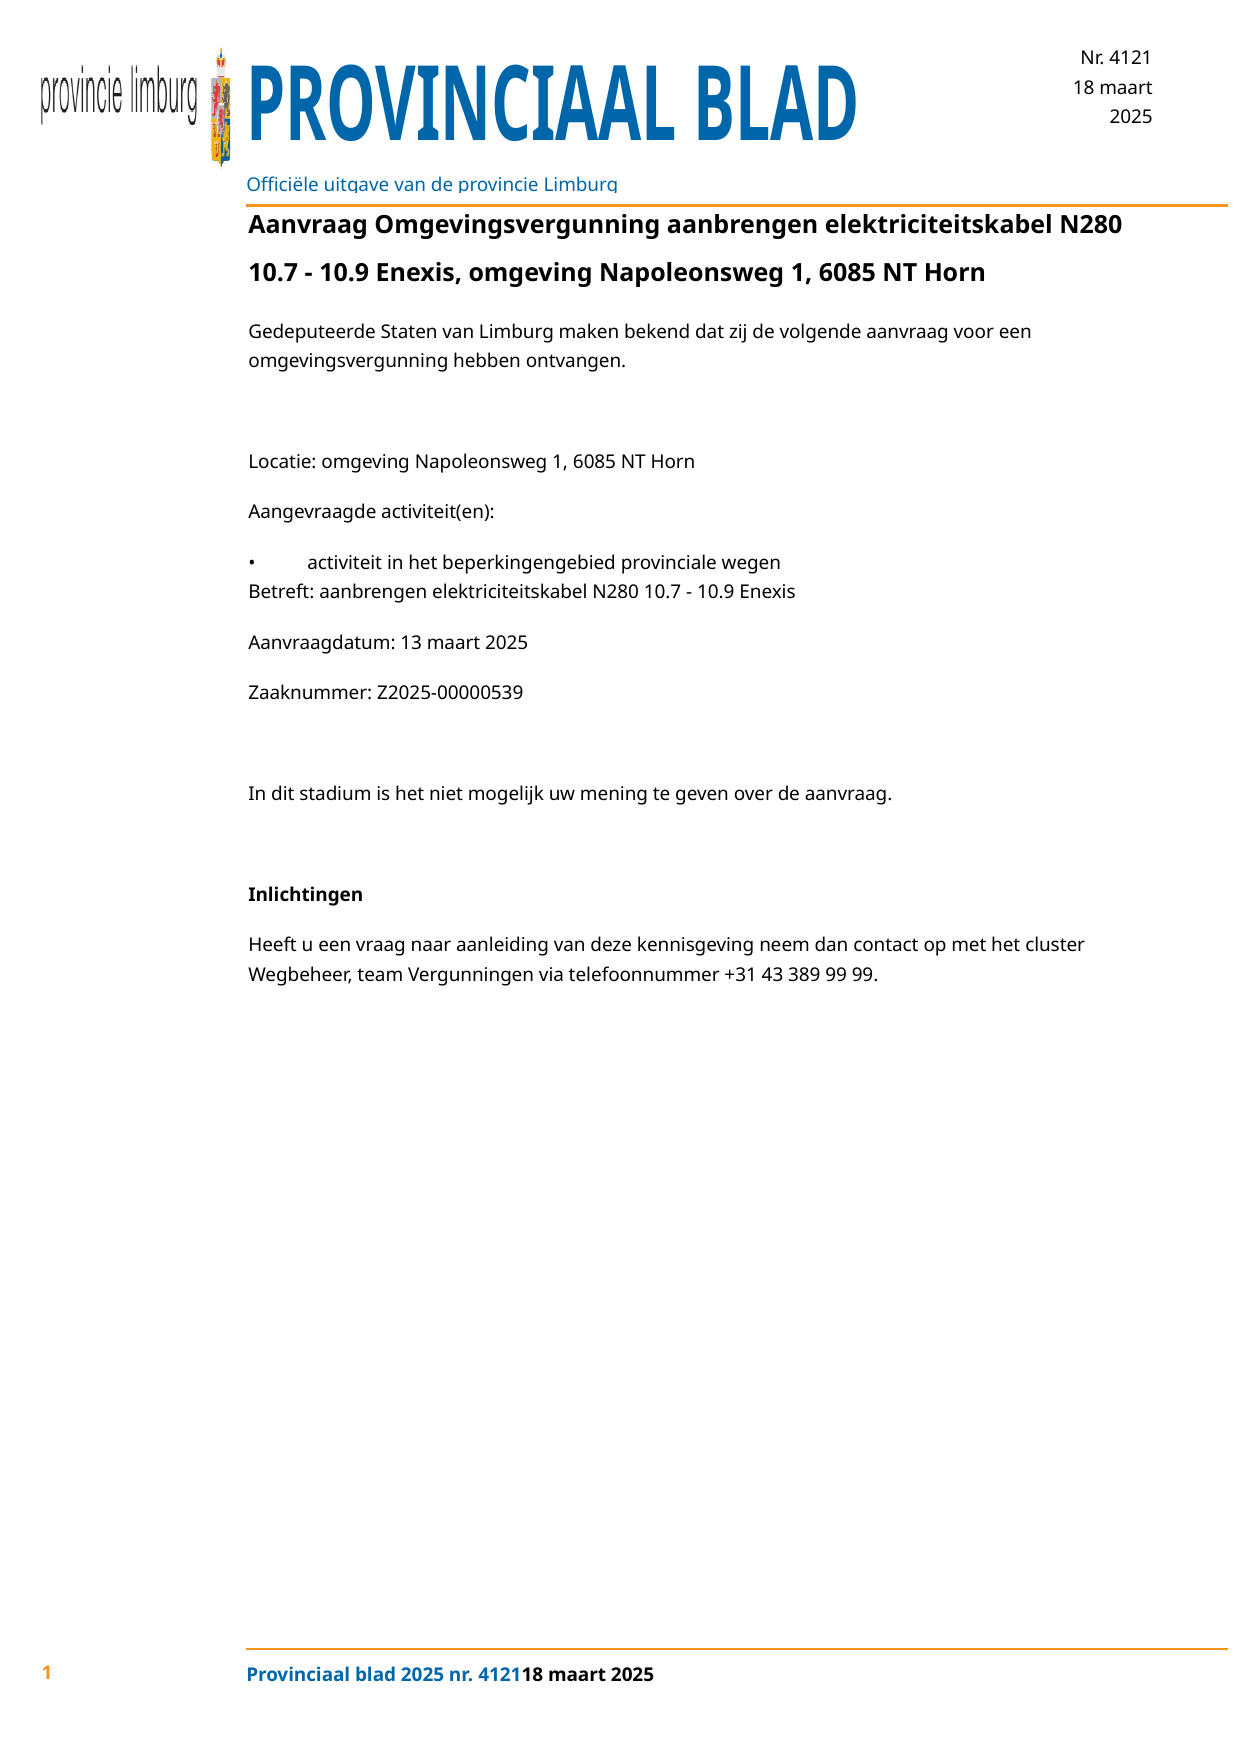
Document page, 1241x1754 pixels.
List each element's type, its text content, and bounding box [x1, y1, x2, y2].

text Aanvraagdatum: 13 maart 2025 [248, 629, 1152, 655]
text In dit stadium is het niet mogelijk uw mening te geven over de aanvraag. [248, 780, 1152, 806]
text Locatie: omgeving Napoleonsweg 1, 6085 NT Horn [248, 448, 1152, 474]
text Inlichtingen [248, 881, 1152, 907]
text Betreft: aanbrengen elektriciteitskabel N280 10.7 - 10.9 Enexis [248, 579, 1152, 604]
text Zaaknummer: Z2025-00000539 [248, 679, 1152, 705]
picture [41, 47, 231, 172]
text Aangevraagde activiteit(en): [248, 499, 1152, 524]
text Gedeputeerde Staten van Limburg maken bekend dat zij de volgende aanvraag voor een omgevingsvergunning hebben ontvangen. [248, 318, 1152, 373]
text Heeft u een vraag naar aanleiding van deze kennisgeving neem dan contact op met het cluster Wegbeheer, team Vergunningen via telefoonnummer +31 43 389 99 99. [248, 932, 1152, 987]
list activiteit in het beperkingengebied provinciale wegen [248, 549, 1152, 575]
text Aanvraag Omgevingsvergunning aanbrengen elektriciteitskabel N280 10.7 - 10.9 Enexis, omgeving Napoleonsweg 1, 6085 NT Horn [248, 207, 1152, 288]
